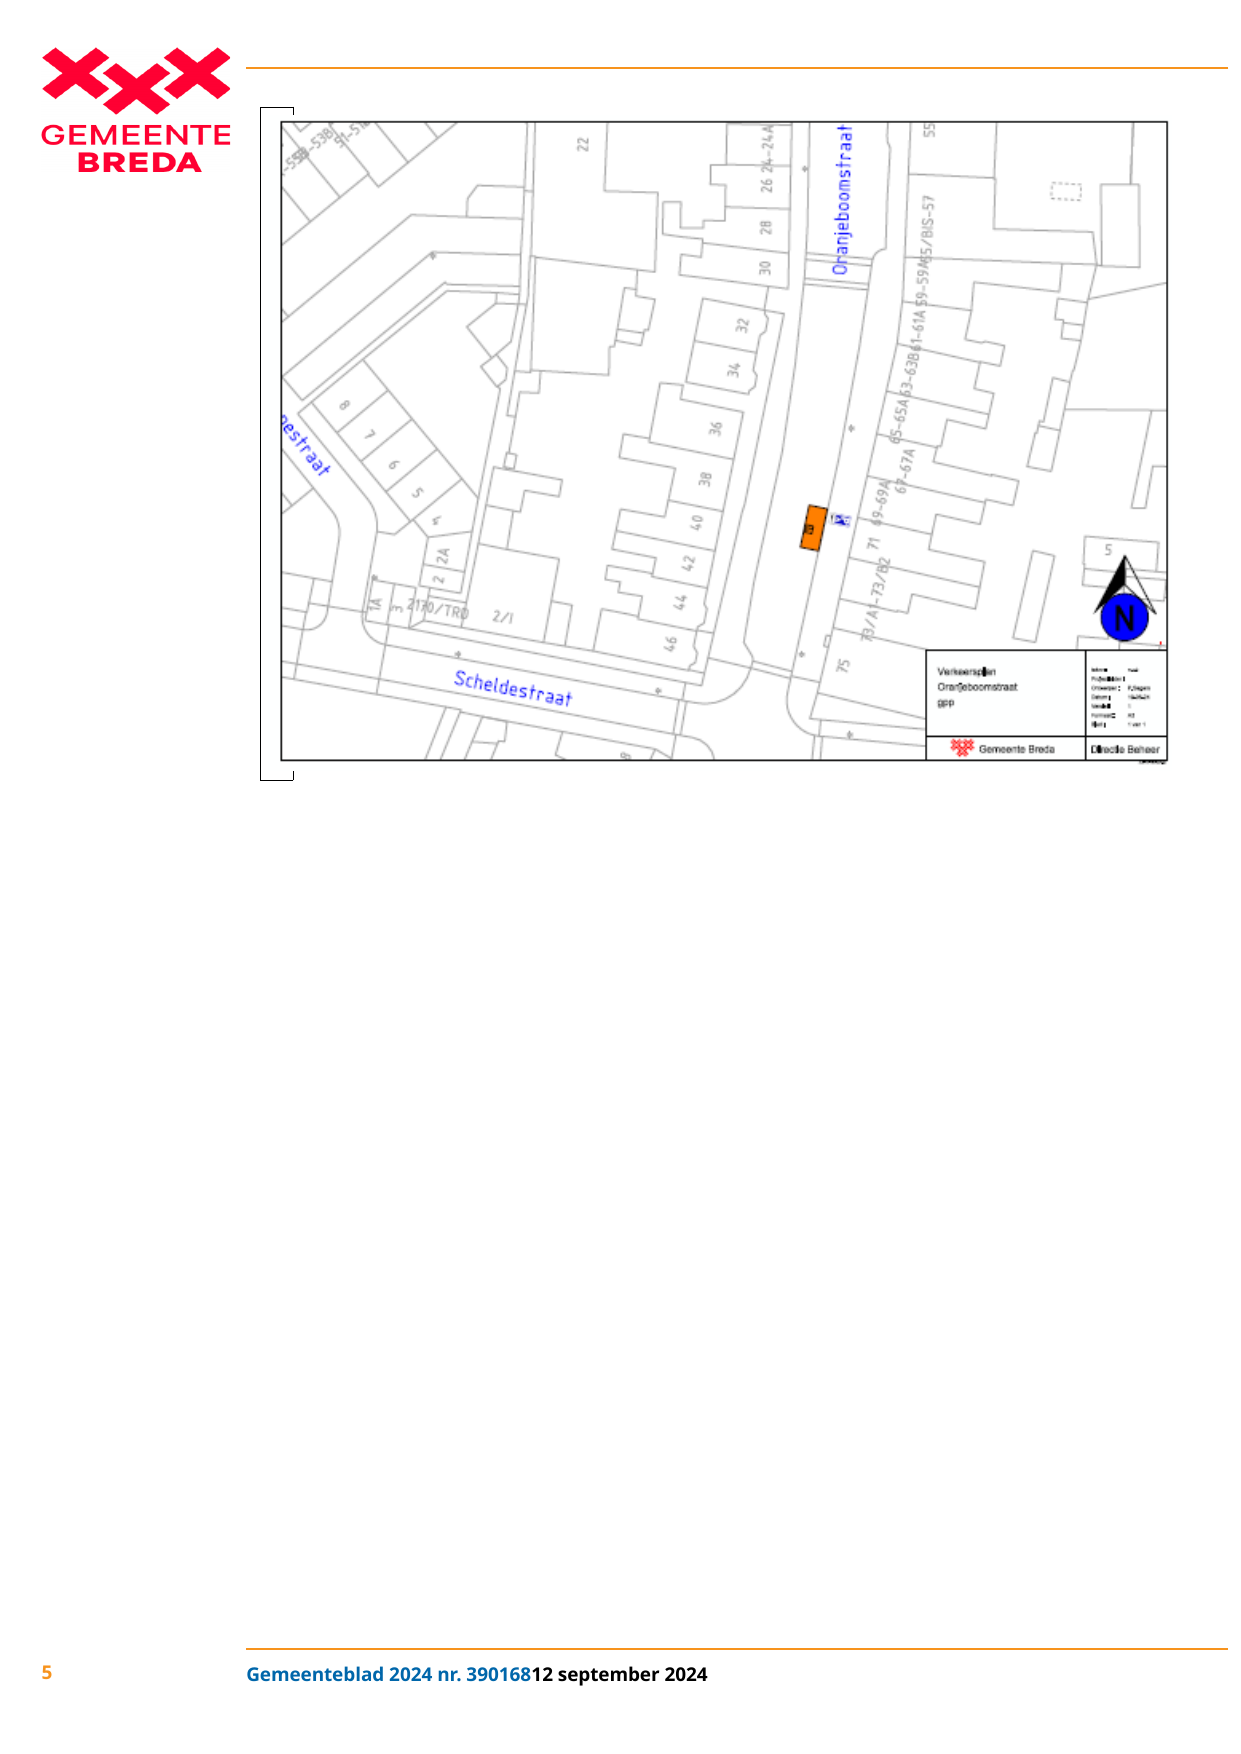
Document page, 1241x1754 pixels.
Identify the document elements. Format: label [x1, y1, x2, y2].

picture [268, 115, 1173, 771]
picture [41, 47, 231, 172]
